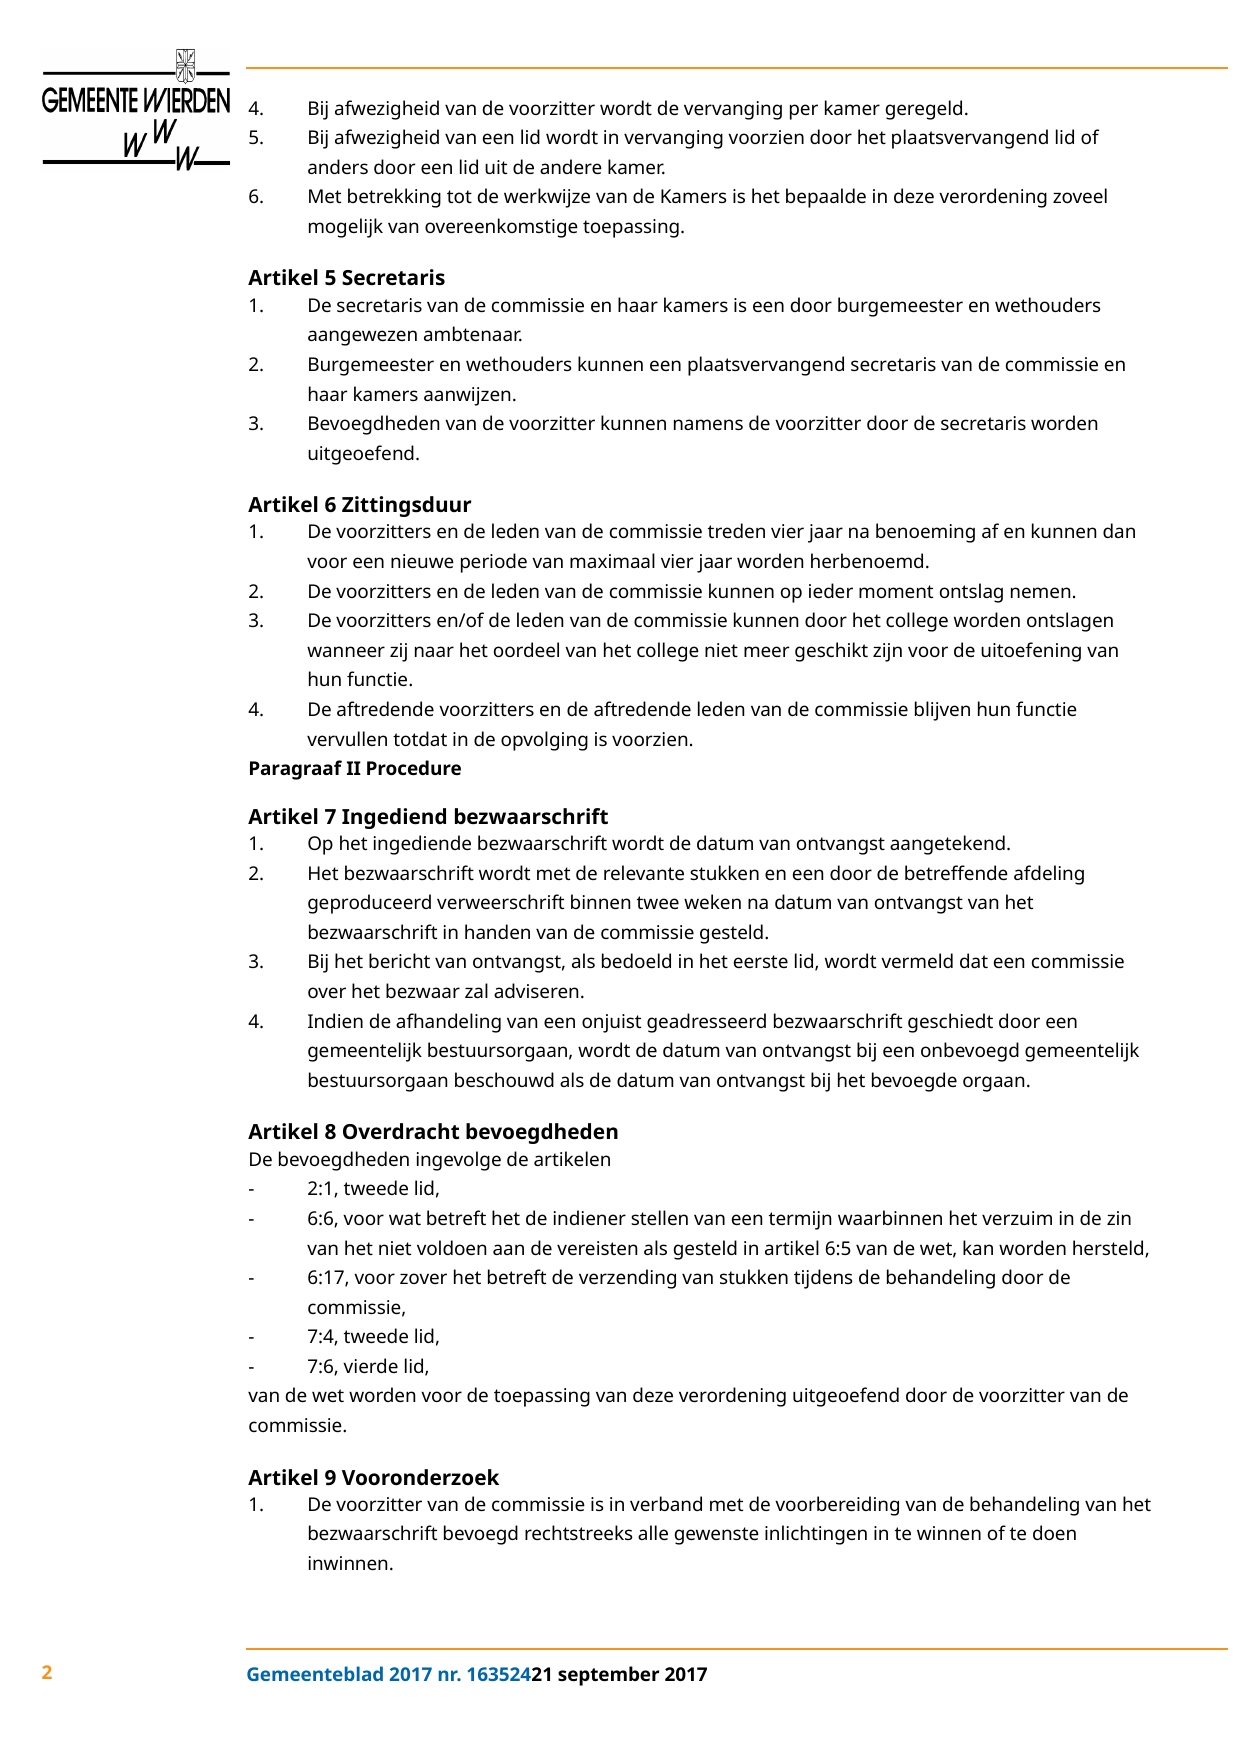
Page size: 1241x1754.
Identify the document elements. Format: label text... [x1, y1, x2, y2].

list Bevoegdheden van de voorzitter kunnen namens de voorzitter door de secretaris worden uitgeoefend. [248, 410, 1152, 466]
list Het bezwaarschrift wordt met de relevante stukken en een door de betreffende afdeling geproduceerd verweerschrift binnen twee weken na datum van ontvangst van het bezwaarschrift in handen van de commissie gesteld. [248, 860, 1152, 945]
text van de wet worden voor de toepassing van deze verordening uitgeoefend door de voorzitter van de commissie. [248, 1383, 1152, 1438]
list Op het ingediende bezwaarschrift wordt de datum van ontvangst aangetekend. [248, 830, 1152, 856]
list 6:6, voor wat betreft het de indiener stellen van een termijn waarbinnen het verzuim in de zin van het niet voldoen aan de vereisten als gesteld in artikel 6:5 van de wet, kan worden hersteld, [248, 1205, 1152, 1260]
text Artikel 6 Zittingsduur [248, 490, 1152, 519]
list Bij afwezigheid van de voorzitter wordt de vervanging per kamer geregeld. [248, 95, 1152, 121]
list 7:4, tweede lid, [248, 1323, 1152, 1349]
text Artikel 9 Vooronderzoek [248, 1463, 1152, 1491]
text Artikel 5 Secretaris [248, 263, 1152, 292]
list De aftredende voorzitters en de aftredende leden van de commissie blijven hun functie vervullen totdat in de opvolging is voorzien. [248, 696, 1152, 752]
list De voorzitters en de leden van de commissie treden vier jaar na benoeming af en kunnen dan voor een nieuwe periode van maximaal vier jaar worden herbenoemd. [248, 519, 1152, 574]
list De voorzitter van de commissie is in verband met de voorbereiding van de behandeling van het bezwaarschrift bevoegd rechtstreeks alle gewenste inlichtingen in te winnen of te doen inwinnen. [248, 1491, 1152, 1576]
list Burgemeester en wethouders kunnen een plaatsvervangend secretaris van de commissie en haar kamers aanwijzen. [248, 351, 1152, 406]
list Met betrekking tot de werkwijze van de Kamers is het bepaalde in deze verordening zoveel mogelijk van overeenkomstige toepassing. [248, 183, 1152, 239]
text Artikel 8 Overdracht bevoegdheden [248, 1117, 1152, 1146]
list Indien de afhandeling van een onjuist geadresseerd bezwaarschrift geschiedt door een gemeentelijk bestuursorgaan, wordt de datum van ontvangst bij een onbevoegd gemeentelijk bestuursorgaan beschouwd als de datum van ontvangst bij het bevoegde orgaan. [248, 1008, 1152, 1093]
list Bij het bericht van ontvangst, als bedoeld in het eerste lid, wordt vermeld dat een commissie over het bezwaar zal adviseren. [248, 949, 1152, 1004]
list De voorzitters en/of de leden van de commissie kunnen door het college worden ontslagen wanneer zij naar het oordeel van het college niet meer geschikt zijn voor de uitoefening van hun functie. [248, 607, 1152, 692]
list 6:17, voor zover het betreft de verzending van stukken tijdens de behandeling door de commissie, [248, 1264, 1152, 1319]
list Bij afwezigheid van een lid wordt in vervanging voorzien door het plaatsvervangend lid of anders door een lid uit de andere kamer. [248, 124, 1152, 180]
text De bevoegdheden ingevolge de artikelen [248, 1146, 1152, 1172]
list De secretaris van de commissie en haar kamers is een door burgemeester en wethouders aangewezen ambtenaar. [248, 292, 1152, 347]
text Artikel 7 Ingediend bezwaarschrift [248, 802, 1152, 830]
picture [41, 47, 231, 172]
list 2:1, tweede lid, [248, 1176, 1152, 1201]
list De voorzitters en de leden van de commissie kunnen op ieder moment ontslag nemen. [248, 578, 1152, 604]
list 7:6, vierde lid, [248, 1353, 1152, 1379]
text Paragraaf II Procedure [248, 755, 1152, 781]
